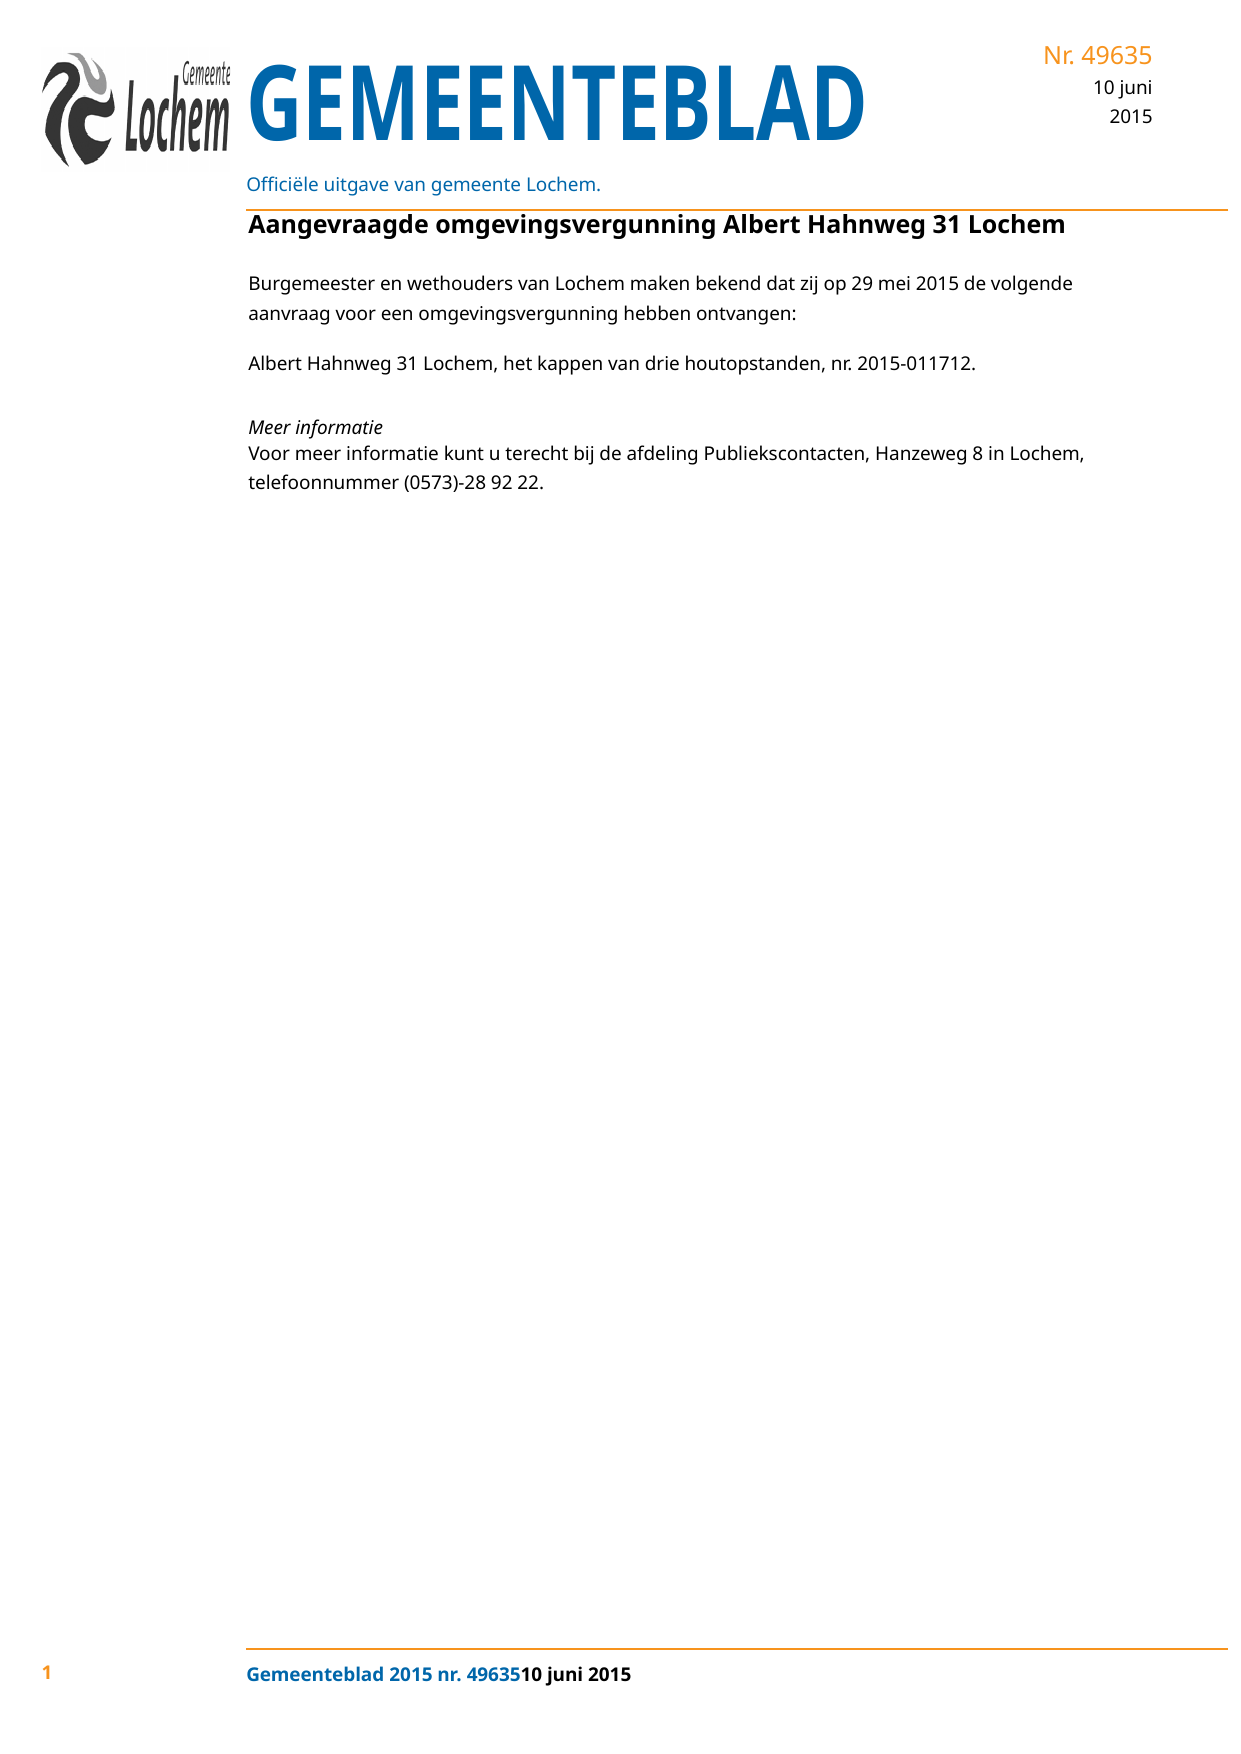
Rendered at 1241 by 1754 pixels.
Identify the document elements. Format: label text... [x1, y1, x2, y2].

text Albert Hahnweg 31 Lochem, het kappen van drie houtopstanden, nr. 2015-011712. [248, 350, 1152, 376]
text Meer informatie [248, 414, 1152, 440]
text Burgemeester en wethouders van Lochem maken bekend dat zij op 29 mei 2015 de volgende aanvraag voor een omgevingsvergunning hebben ontvangen: [248, 270, 1152, 326]
text Aangevraagde omgevingsvergunning Albert Hahnweg 31 Lochem [248, 211, 1152, 241]
picture [41, 47, 231, 172]
text Voor meer informatie kunt u terecht bij de afdeling Publiekscontacten, Hanzeweg 8 in Lochem, telefoonnummer (0573)-28 92 22. [248, 440, 1152, 495]
